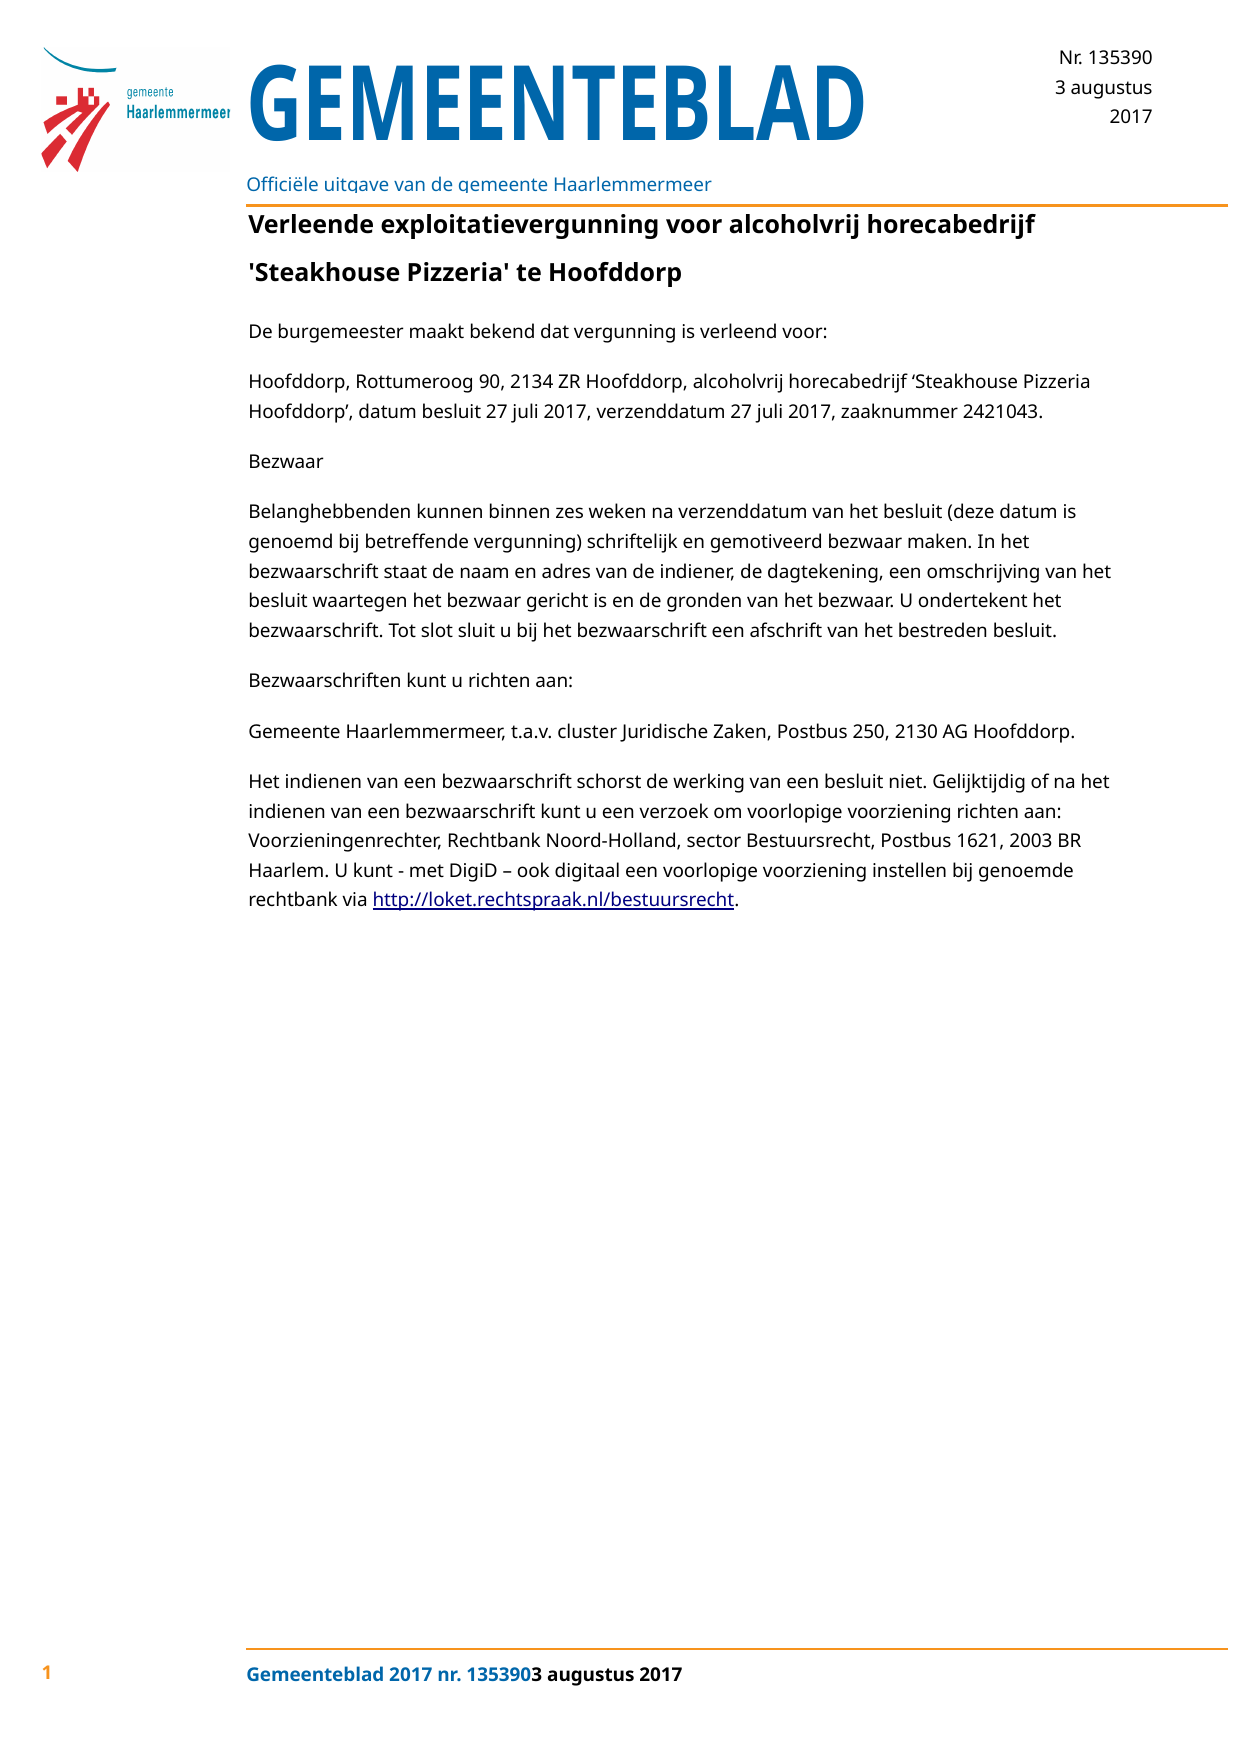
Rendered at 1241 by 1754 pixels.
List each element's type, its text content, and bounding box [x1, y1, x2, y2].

picture [41, 47, 231, 172]
text De burgemeester maakt bekend dat vergunning is verleend voor: [248, 318, 1152, 344]
text Gemeente Haarlemmermeer, t.a.v. cluster Juridische Zaken, Postbus 250, 2130 AG Hoofddorp. [248, 718, 1152, 744]
text Hoofddorp, Rottumeroog 90, 2134 ZR Hoofddorp, alcoholvrij horecabedrijf ‘Steakhouse Pizzeria Hoofddorp’, datum besluit 27 juli 2017, verzenddatum 27 juli 2017, zaaknummer 2421043. [248, 368, 1152, 424]
text Verleende exploitatievergunning voor alcoholvrij horecabedrijf 'Steakhouse Pizzeria' te Hoofddorp [248, 207, 1152, 288]
text Het indienen van een bezwaarschrift schorst de werking van een besluit niet. Gelijktijdig of na het indienen van een bezwaarschrift kunt u een verzoek om voorlopige voorziening richten aan: Voorzieningenrechter, Rechtbank Noord-Holland, sector Bestuursrecht, Postbus 1621, 2003 BR Haarlem. U kunt - met DigiD – ook digitaal een voorlopige voorziening instellen bij genoemde rechtbank via http://loket.rechtspraak.nl/bestuursrecht. [248, 768, 1152, 912]
text Bezwaar [248, 448, 1152, 474]
text Bezwaarschriften kunt u richten aan: [248, 667, 1152, 693]
text Belanghebbenden kunnen binnen zes weken na verzenddatum van het besluit (deze datum is genoemd bij betreffende vergunning) schriftelijk en gemotiveerd bezwaar maken. In het bezwaarschrift staat de naam en adres van de indiener, de dagtekening, een omschrijving van het besluit waartegen het bezwaar gericht is en de gronden van het bezwaar. U ondertekent het bezwaarschrift. Tot slot sluit u bij het bezwaarschrift een afschrift van het bestreden besluit. [248, 499, 1152, 643]
